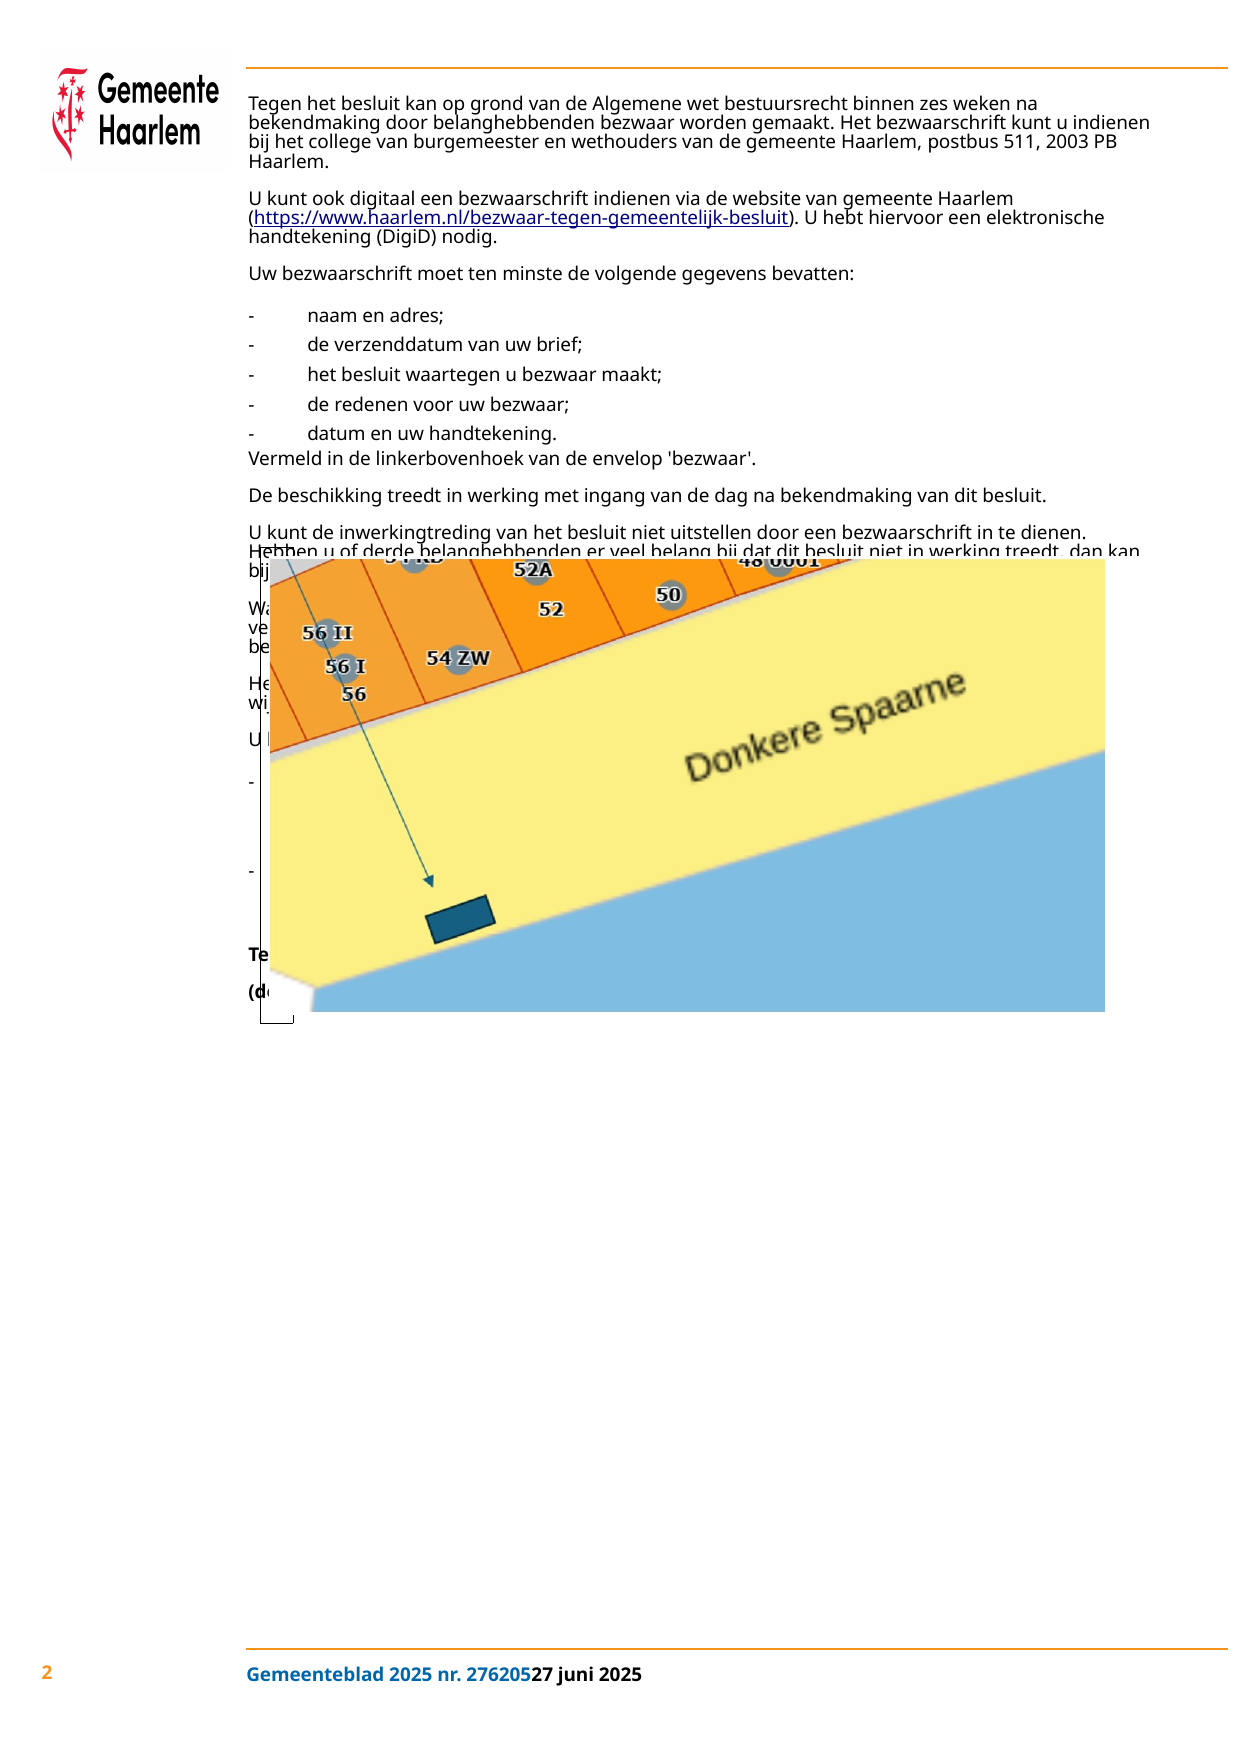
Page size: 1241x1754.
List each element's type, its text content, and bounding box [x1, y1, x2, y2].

list datum en uw handtekening. [248, 420, 1152, 446]
picture [268, 556, 1173, 1015]
text Tegen het besluit kan op grond van de Algemene wet bestuursrecht binnen zes weken na bekendmaking door belanghebbenden bezwaar worden gemaakt. Het bezwaarschrift kunt u indienen bij het college van burgemeester en wethouders van de gemeente Haarlem, postbus 511, 2003 PB Haarlem. [248, 95, 1152, 172]
text U kunt de inwerkingtreding van het besluit niet uitstellen door een bezwaarschrift in te dienen. Hebben u of derde belanghebbenden er veel belang bij dat dit besluit niet in werking treedt, dan kan bij de Rechtbank Noord-Holland een voorlopige voorziening worden gevraagd. [248, 524, 1152, 582]
picture [41, 47, 231, 172]
text De beschikking treedt in werking met ingang van de dag na bekendmaking van dit besluit. [248, 487, 1152, 506]
list naam en adres; [248, 302, 1152, 328]
list de verzenddatum van uw brief; [248, 332, 1152, 357]
list de redenen voor uw bezwaar; [248, 391, 1152, 417]
text Vermeld in de linkerbovenhoek van de envelop 'bezwaar'. [248, 450, 1152, 469]
text Uw bezwaarschrift moet ten minste de volgende gegevens bevatten: [248, 265, 1152, 284]
text U kunt ook digitaal een bezwaarschrift indienen via de website van gemeente Haarlem (https://www.haarlem.nl/bezwaar-tegen-gemeentelijk-besluit). U hebt hiervoor een elektronische handtekening (DigiD) nodig. [248, 189, 1152, 247]
list het besluit waartegen u bezwaar maakt; [248, 361, 1152, 387]
